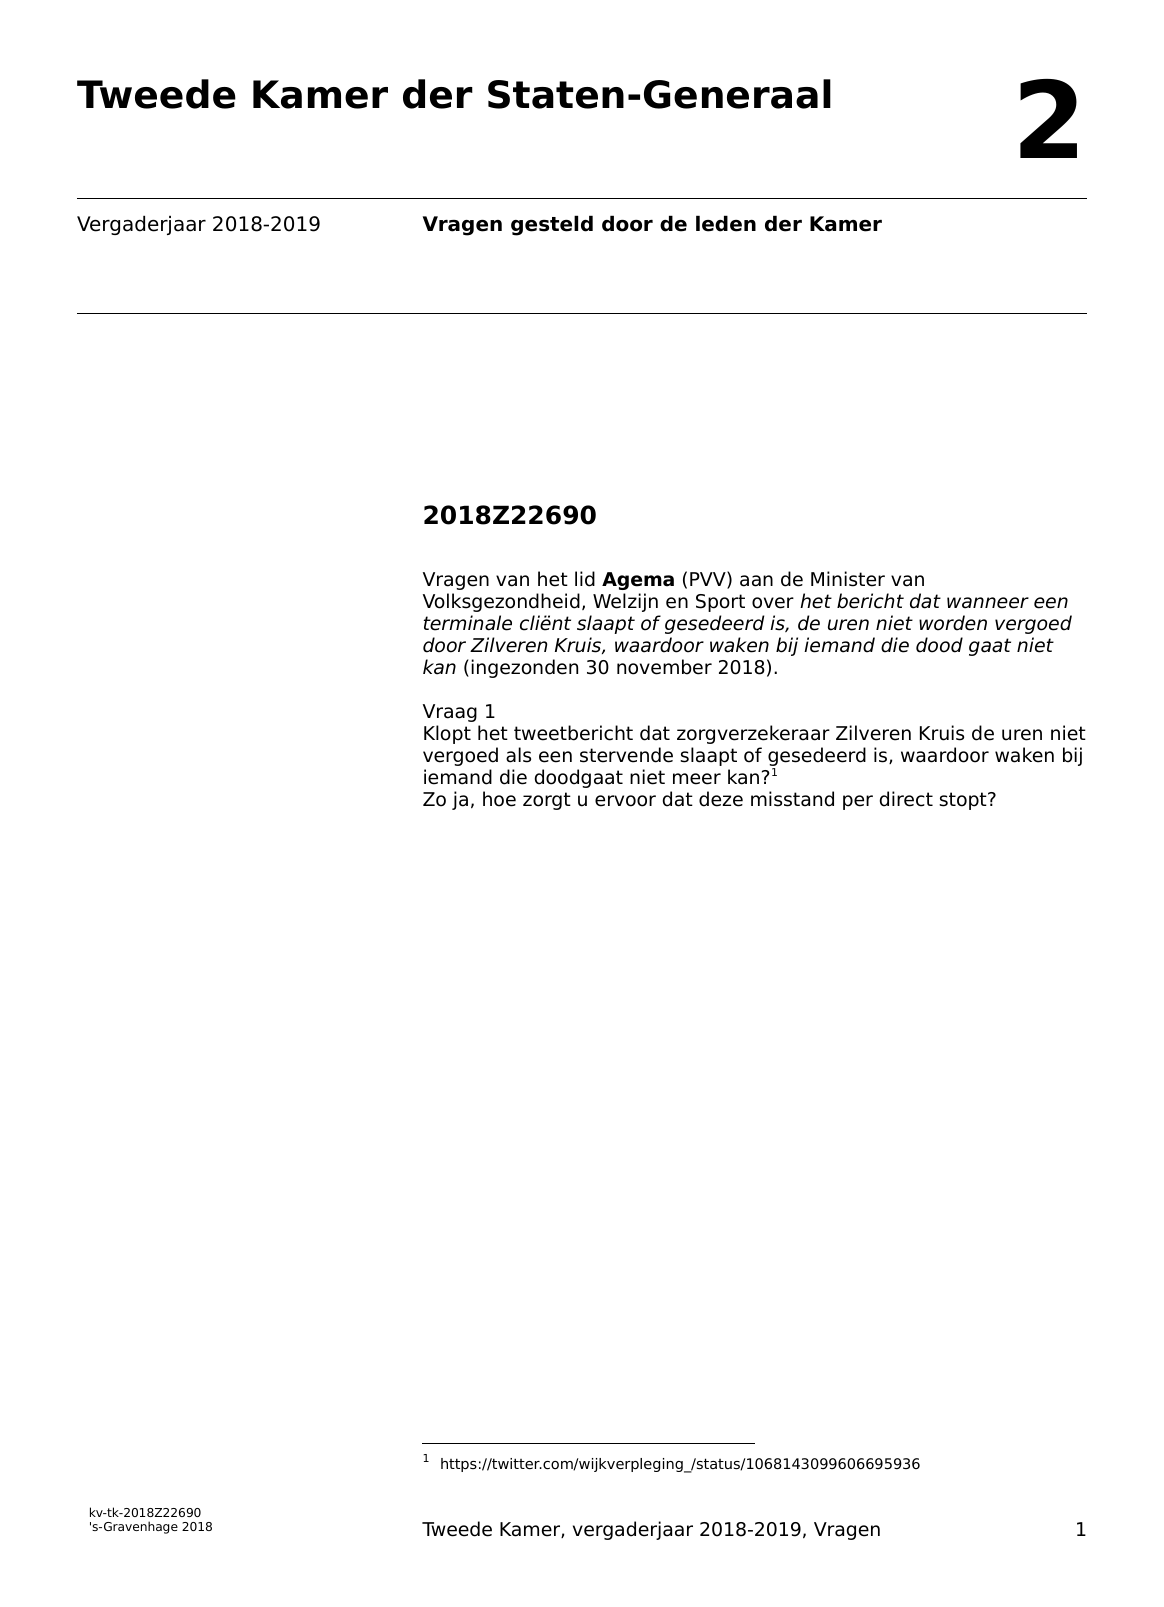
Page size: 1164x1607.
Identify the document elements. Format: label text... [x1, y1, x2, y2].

text Zo ja, hoe zorgt u ervoor dat deze misstand per direct stopt? [422, 789, 1087, 811]
text Vragen van het lid Agema (PVV) aan de Minister van Volksgezondheid, Welzijn en Sport over het bericht dat wanneer een terminale cliënt slaapt of gesedeerd is, de uren niet worden vergoed door Zilveren Kruis, waardoor waken bij iemand die dood gaat niet kan (ingezonden 30 november 2018). [422, 569, 1087, 679]
text Vraag 1 [422, 701, 1087, 723]
text kv-tk-2018Z22690 [88, 1506, 323, 1520]
text 's-Gravenhage 2018 [88, 1520, 323, 1534]
text Klopt het tweetbericht dat zorgverzekeraar Zilveren Kruis de uren niet vergoed als een stervende slaapt of gesedeerd is, waardoor waken bij iemand die doodgaat niet meer kan? [422, 723, 1087, 789]
table_header 2 [886, 59, 1087, 198]
table_cell Vragen gesteld door de leden der Kamer [422, 199, 1087, 313]
text 2018Z22690 [422, 501, 1087, 531]
text https://twitter.com/wijkverpleging_/status/1068143099606695936 [422, 1452, 1087, 1474]
table_cell Vergaderjaar 2018-2019 [77, 199, 422, 313]
table_header Tweede Kamer der Staten-Generaal [77, 59, 886, 198]
